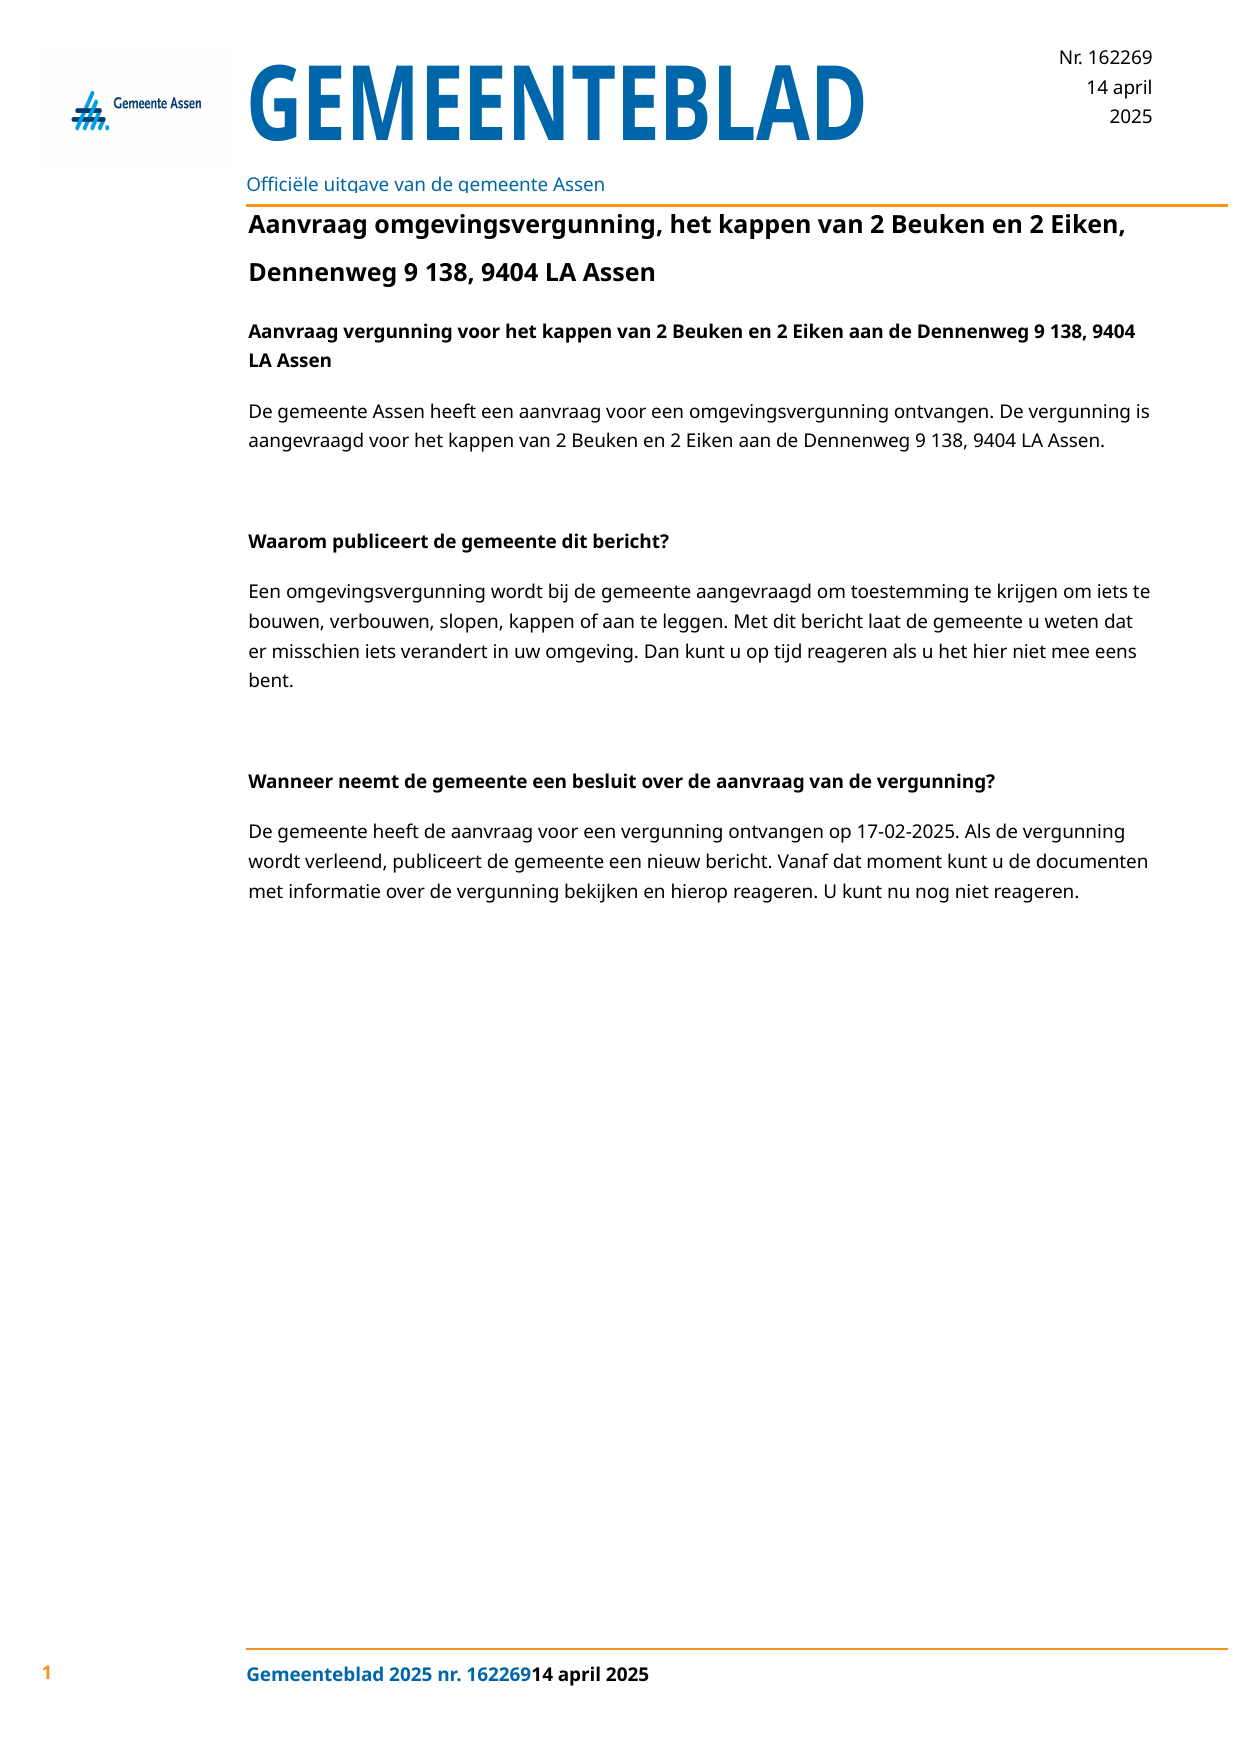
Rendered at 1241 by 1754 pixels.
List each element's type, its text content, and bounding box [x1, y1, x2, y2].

text Waarom publiceert de gemeente dit bericht? [248, 528, 1152, 554]
text Een omgevingsvergunning wordt bij de gemeente aangevraagd om toestemming te krijgen om iets te bouwen, verbouwen, slopen, kappen of aan te leggen. Met dit bericht laat de gemeente u weten dat er misschien iets verandert in uw omgeving. Dan kunt u op tijd reageren als u het hier niet mee eens bent. [248, 579, 1152, 693]
text De gemeente Assen heeft een aanvraag voor een omgevingsvergunning ontvangen. De vergunning is aangevraagd voor het kappen van 2 Beuken en 2 Eiken aan de Dennenweg 9 138, 9404 LA Assen. [248, 398, 1152, 453]
text Aanvraag vergunning voor het kappen van 2 Beuken en 2 Eiken aan de Dennenweg 9 138, 9404 LA Assen [248, 318, 1152, 373]
text Wanneer neemt de gemeente een besluit over de aanvraag van de vergunning? [248, 768, 1152, 794]
text De gemeente heeft de aanvraag voor een vergunning ontvangen op 17-02-2025. Als de vergunning wordt verleend, publiceert de gemeente een nieuw bericht. Vanaf dat moment kunt u de documenten met informatie over de vergunning bekijken en hierop reageren. U kunt nu nog niet reageren. [248, 819, 1152, 904]
picture [41, 47, 231, 172]
text Aanvraag omgevingsvergunning, het kappen van 2 Beuken en 2 Eiken, Dennenweg 9 138, 9404 LA Assen [248, 207, 1152, 288]
